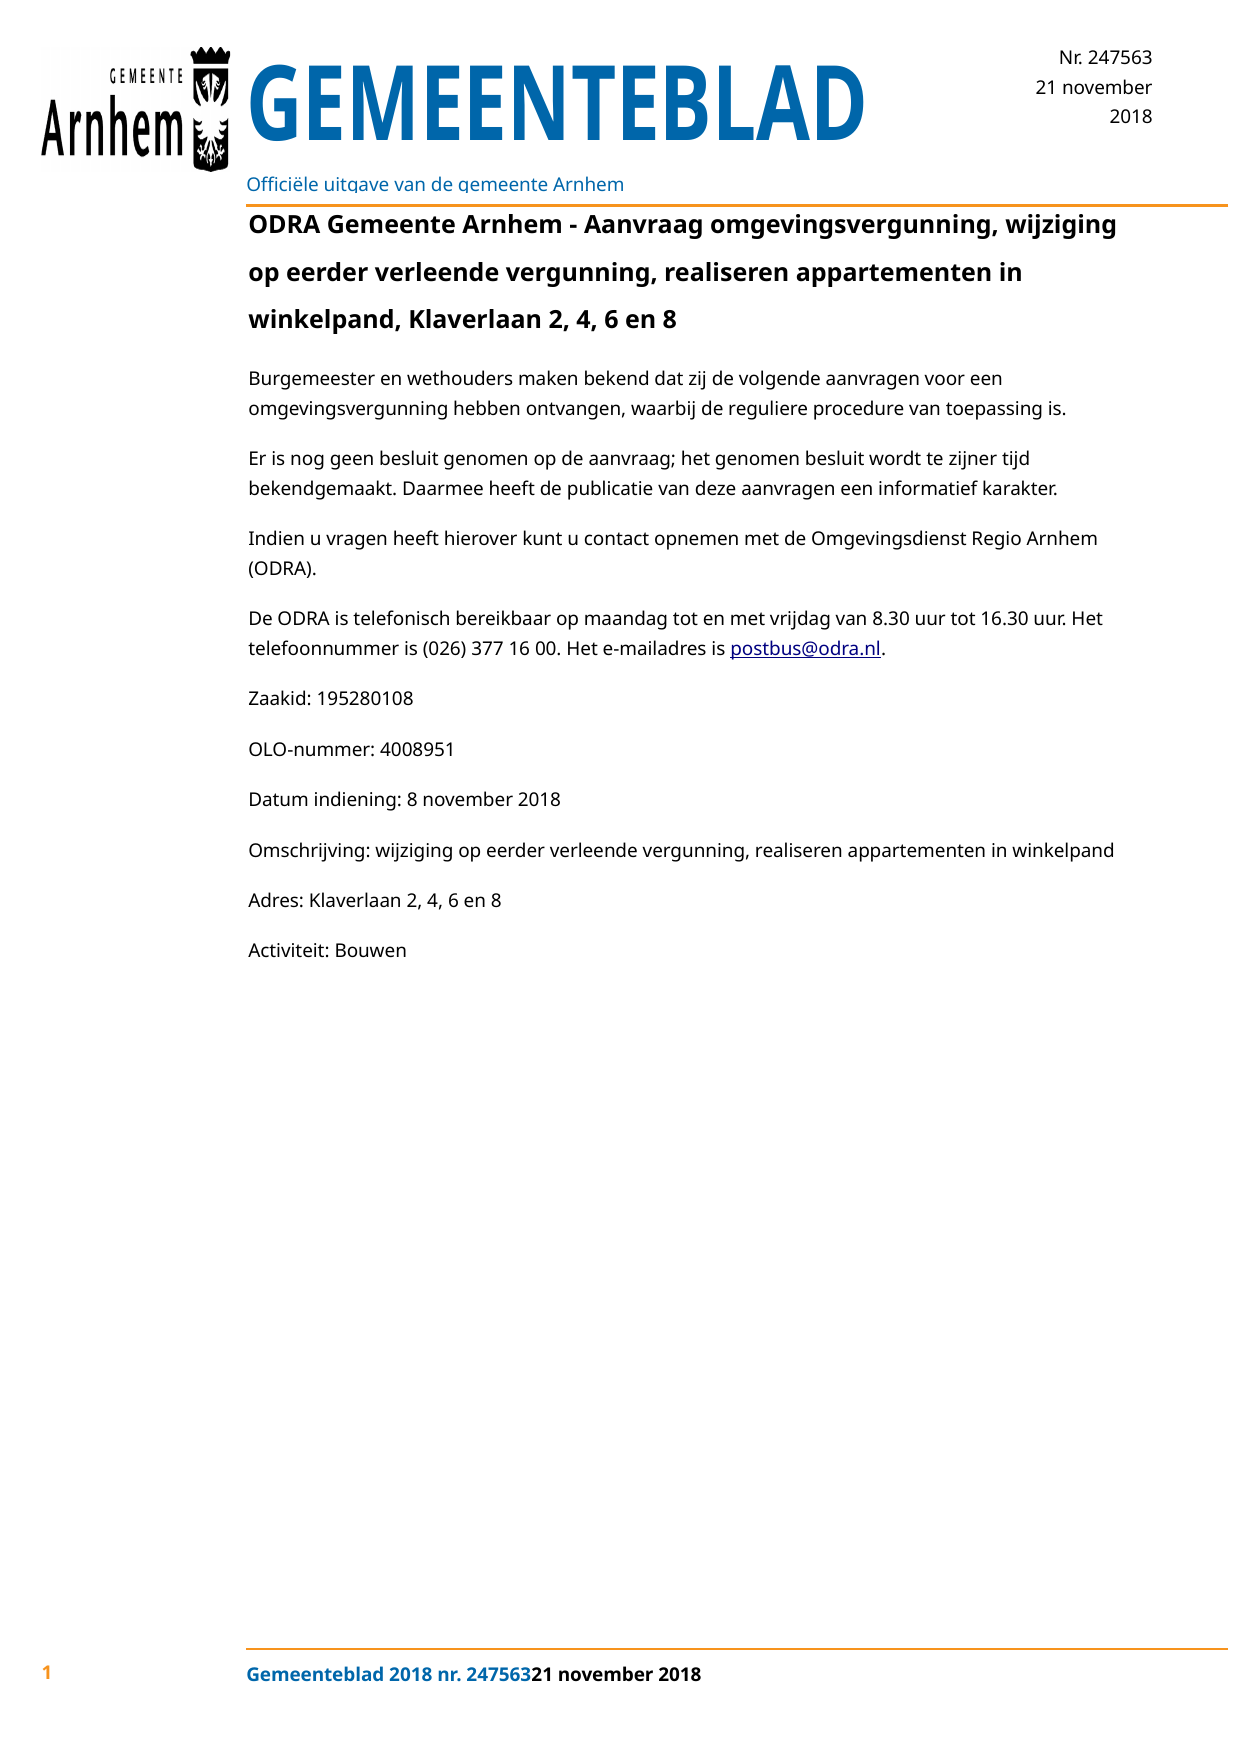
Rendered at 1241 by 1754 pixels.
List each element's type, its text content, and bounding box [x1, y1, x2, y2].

picture [41, 47, 231, 172]
text Burgemeester en wethouders maken bekend dat zij de volgende aanvragen voor een omgevingsvergunning hebben ontvangen, waarbij de reguliere procedure van toepassing is. [248, 366, 1152, 421]
text Datum indiening: 8 november 2018 [248, 786, 1152, 812]
text Omschrijving: wijziging op eerder verleende vergunning, realiseren appartementen in winkelpand [248, 837, 1152, 862]
text De ODRA is telefonisch bereikbaar op maandag tot en met vrijdag van 8.30 uur tot 16.30 uur. Het telefoonnummer is (026) 377 16 00. Het e-mailadres is postbus@odra.nl. [248, 606, 1152, 661]
text Er is nog geen besluit genomen op de aanvraag; het genomen besluit wordt te zijner tijd bekendgemaakt. Daarmee heeft de publicatie van deze aanvragen een informatief karakter. [248, 446, 1152, 501]
text Indien u vragen heeft hierover kunt u contact opnemen met de Omgevingsdienst Regio Arnhem (ODRA). [248, 526, 1152, 581]
text Adres: Klaverlaan 2, 4, 6 en 8 [248, 887, 1152, 913]
text Activiteit: Bouwen [248, 938, 1152, 963]
text OLO-nummer: 4008951 [248, 736, 1152, 762]
text Zaakid: 195280108 [248, 686, 1152, 711]
text ODRA Gemeente Arnhem - Aanvraag omgevingsvergunning, wijziging op eerder verleende vergunning, realiseren appartementen in winkelpand, Klaverlaan 2, 4, 6 en 8 [248, 207, 1152, 336]
